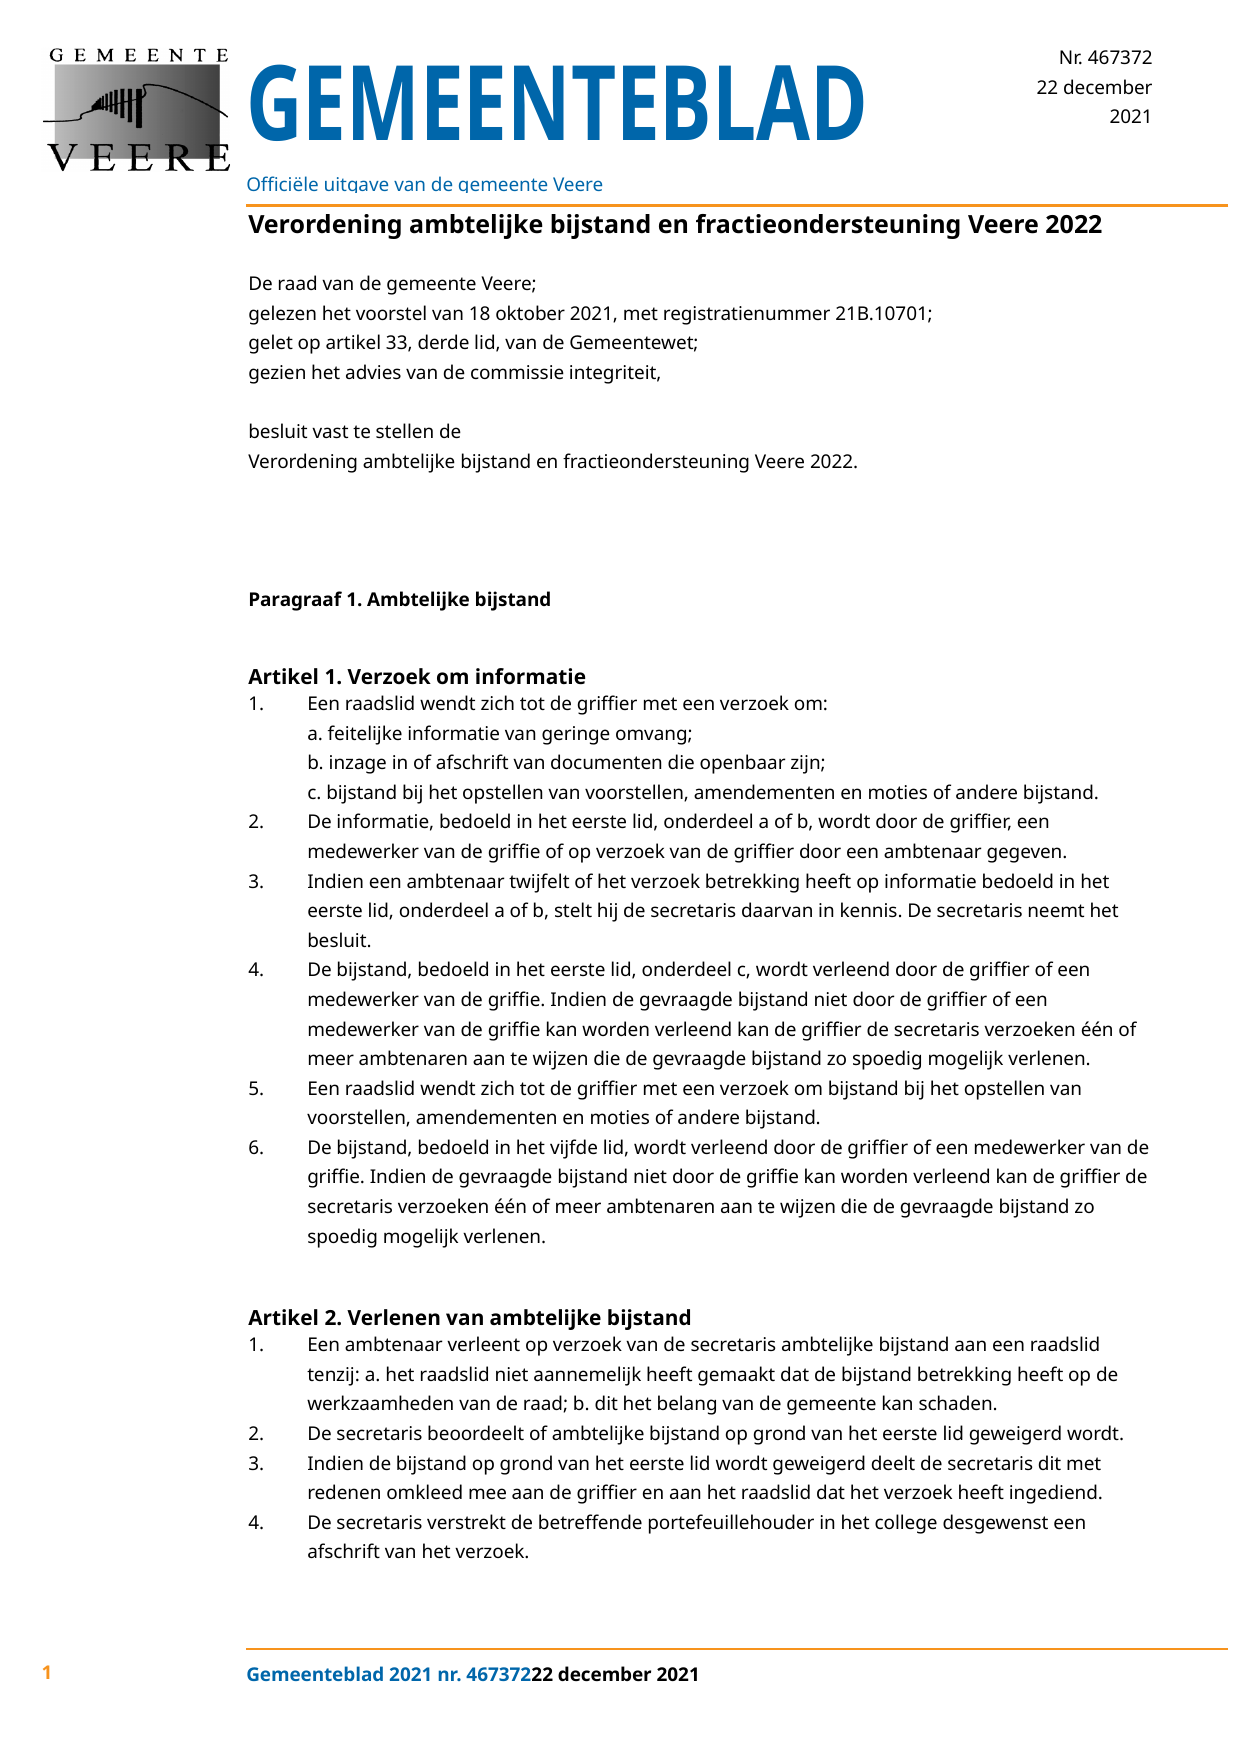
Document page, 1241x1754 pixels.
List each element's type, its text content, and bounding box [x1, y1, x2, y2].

text De raad van de gemeente Veere; [248, 270, 1152, 296]
list Een ambtenaar verleent op verzoek van de secretaris ambtelijke bijstand aan een raadslid tenzij: a. het raadslid niet aannemelijk heeft gemaakt dat de bijstand betrekking heeft op de werkzaamheden van de raad; b. dit het belang van de gemeente kan schaden. [248, 1331, 1152, 1416]
list c. bijstand bij het opstellen van voorstellen, amendementen en moties of andere bijstand. [248, 779, 1152, 805]
text gezien het advies van de commissie integriteit, [248, 359, 1152, 385]
text gelezen het voorstel van 18 oktober 2021, met registratienummer 21B.10701; [248, 300, 1152, 326]
text gelet op artikel 33, derde lid, van de Gemeentewet; [248, 329, 1152, 355]
text Paragraaf 1. Ambtelijke bijstand [248, 586, 1152, 612]
text besluit vast te stellen de [248, 418, 1152, 444]
list a. feitelijke informatie van geringe omvang; [248, 720, 1152, 746]
text Artikel 1. Verzoek om informatie [248, 662, 1152, 690]
list De secretaris beoordeelt of ambtelijke bijstand op grond van het eerste lid geweigerd wordt. [248, 1420, 1152, 1446]
list Indien de bijstand op grond van het eerste lid wordt geweigerd deelt de secretaris dit met redenen omkleed mee aan de griffier en aan het raadslid dat het verzoek heeft ingediend. [248, 1450, 1152, 1505]
text Verordening ambtelijke bijstand en fractieondersteuning Veere 2022. [248, 448, 1152, 473]
list De informatie, bedoeld in het eerste lid, onderdeel a of b, wordt door de griffier, een medewerker van de griffie of op verzoek van de griffier door een ambtenaar gegeven. [248, 809, 1152, 864]
list Een raadslid wendt zich tot de griffier met een verzoek om bijstand bij het opstellen van voorstellen, amendementen en moties of andere bijstand. [248, 1075, 1152, 1130]
list b. inzage in of afschrift van documenten die openbaar zijn; [248, 749, 1152, 775]
text Artikel 2. Verlenen van ambtelijke bijstand [248, 1303, 1152, 1331]
list Een raadslid wendt zich tot de griffier met een verzoek om: [248, 690, 1152, 716]
list De bijstand, bedoeld in het eerste lid, onderdeel c, wordt verleend door de griffier of een medewerker van de griffie. Indien de gevraagde bijstand niet door de griffier of een medewerker van de griffie kan worden verleend kan de griffier de secretaris verzoeken één of meer ambtenaren aan te wijzen die de gevraagde bijstand zo spoedig mogelijk verlenen. [248, 957, 1152, 1071]
list De secretaris verstrekt de betreffende portefeuillehouder in het college desgewenst een afschrift van het verzoek. [248, 1509, 1152, 1564]
list Indien een ambtenaar twijfelt of het verzoek betrekking heeft op informatie bedoeld in het eerste lid, onderdeel a of b, stelt hij de secretaris daarvan in kennis. De secretaris neemt het besluit. [248, 868, 1152, 953]
text Verordening ambtelijke bijstand en fractieondersteuning Veere 2022 [248, 207, 1152, 241]
list De bijstand, bedoeld in het vijfde lid, wordt verleend door de griffier of een medewerker van de griffie. Indien de gevraagde bijstand niet door de griffie kan worden verleend kan de griffier de secretaris verzoeken één of meer ambtenaren aan te wijzen die de gevraagde bijstand zo spoedig mogelijk verlenen. [248, 1134, 1152, 1249]
picture [41, 47, 231, 172]
